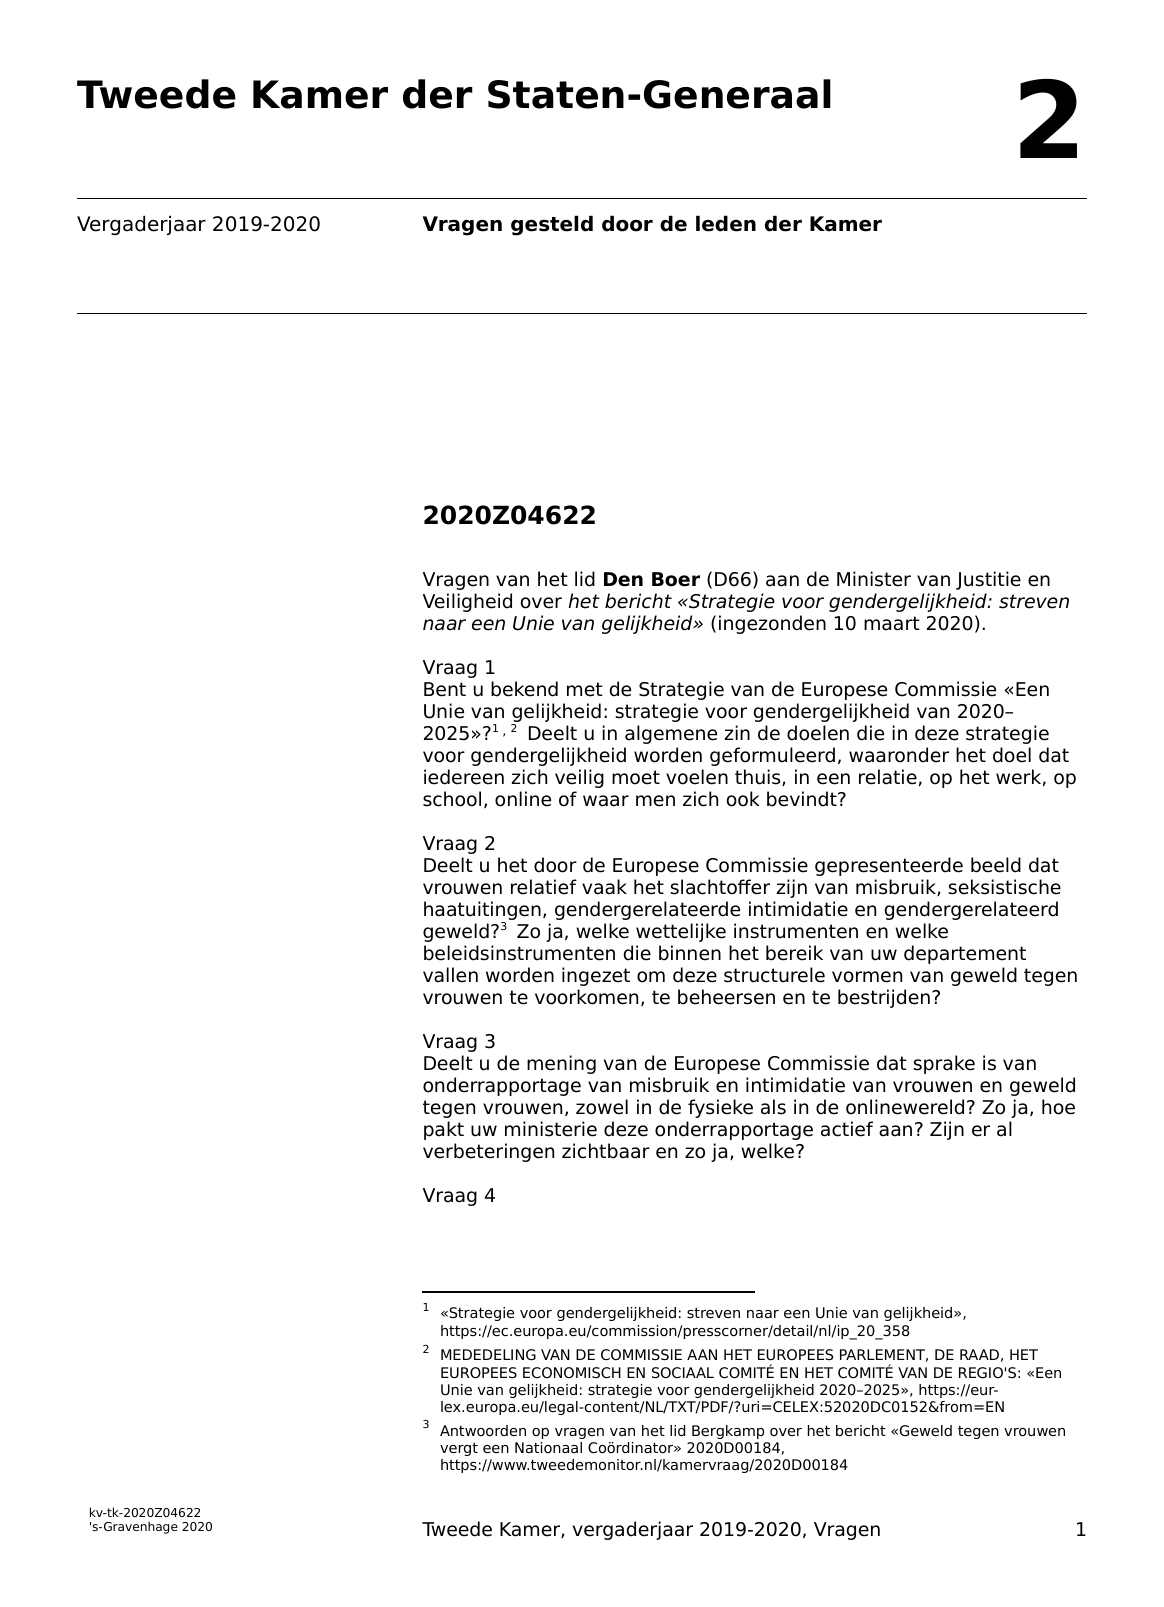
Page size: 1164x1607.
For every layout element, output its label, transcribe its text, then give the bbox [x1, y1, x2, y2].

table_cell Vergaderjaar 2019-2020 [77, 199, 422, 313]
text kv-tk-2020Z04622 [88, 1506, 323, 1520]
text Deelt u de mening van de Europese Commissie dat sprake is van onderrapportage van misbruik en intimidatie van vrouwen en geweld tegen vrouwen, zowel in de fysieke als in de onlinewereld? Zo ja, hoe pakt uw ministerie deze onderrapportage actief aan? Zijn er al verbeteringen zichtbaar en zo ja, welke? [422, 1053, 1087, 1163]
table_header 2 [886, 59, 1087, 198]
text «Strategie voor gendergelijkheid: streven naar een Unie van gelijkheid», https://ec.europa.eu/commission/presscorner/detail/nl/ip_20_358 [422, 1301, 1087, 1340]
text Antwoorden op vragen van het lid Bergkamp over het bericht «Geweld tegen vrouwen vergt een Nationaal Coördinator» 2020D00184, https://www.tweedemonitor.nl/kamervraag/2020D00184 [422, 1418, 1087, 1474]
text MEDEDELING VAN DE COMMISSIE AAN HET EUROPEES PARLEMENT, DE RAAD, HET EUROPEES ECONOMISCH EN SOCIAAL COMITÉ EN HET COMITÉ VAN DE REGIO'S: «Een Unie van gelijkheid: strategie voor gendergelijkheid 2020–2025», https://eur-lex.europa.eu/legal-content/NL/TXT/PDF/?uri=CELEX:52020DC0152&from=EN [422, 1343, 1087, 1416]
table_cell Vragen gesteld door de leden der Kamer [422, 199, 1087, 313]
text Bent u bekend met de Strategie van de Europese Commissie «Een Unie van gelijkheid: strategie voor gendergelijkheid van 2020–2025»?, Deelt u in algemene zin de doelen die in deze strategie voor gendergelijkheid worden geformuleerd, waaronder het doel dat iedereen zich veilig moet voelen thuis, in een relatie, op het werk, op school, online of waar men zich ook bevindt? [422, 679, 1087, 811]
text Vraag 2 [422, 833, 1087, 855]
text 's-Gravenhage 2020 [88, 1520, 323, 1534]
text Deelt u het door de Europese Commissie gepresenteerde beeld dat vrouwen relatief vaak het slachtoffer zijn van misbruik, seksistische haatuitingen, gendergerelateerde intimidatie en gendergerelateerd geweld? Zo ja, welke wettelijke instrumenten en welke beleidsinstrumenten die binnen het bereik van uw departement vallen worden ingezet om deze structurele vormen van geweld tegen vrouwen te voorkomen, te beheersen en te bestrijden? [422, 855, 1087, 1009]
text Vraag 3 [422, 1031, 1087, 1053]
table_header Tweede Kamer der Staten-Generaal [77, 59, 886, 198]
text Vraag 4 [422, 1185, 1087, 1207]
text Vraag 1 [422, 657, 1087, 679]
text Vragen van het lid Den Boer (D66) aan de Minister van Justitie en Veiligheid over het bericht «Strategie voor gendergelijkheid: streven naar een Unie van gelijkheid» (ingezonden 10 maart 2020). [422, 569, 1087, 635]
text 2020Z04622 [422, 501, 1087, 531]
